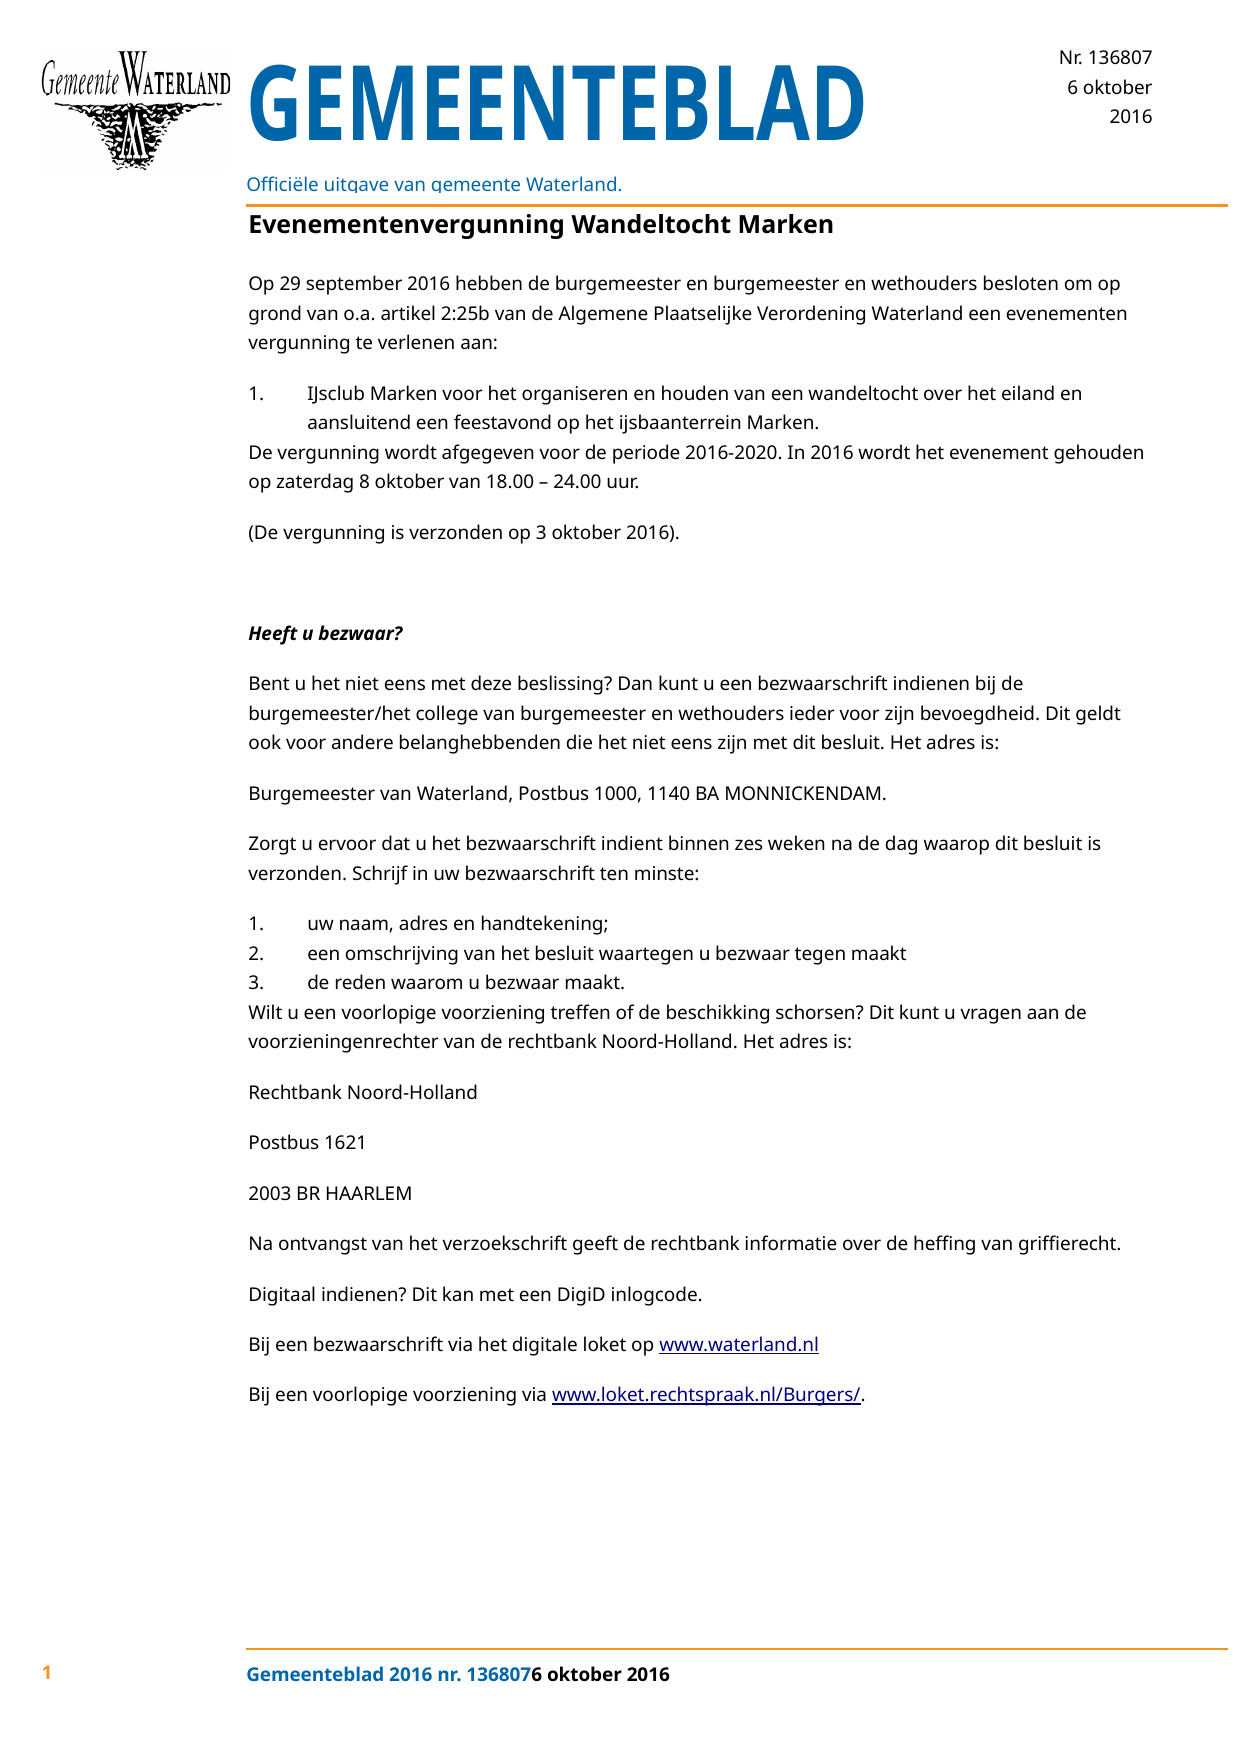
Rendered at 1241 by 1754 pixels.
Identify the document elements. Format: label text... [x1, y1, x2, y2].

text Bij een voorlopige voorziening via www.loket.rechtspraak.nl/Burgers/. [248, 1382, 1152, 1407]
text Postbus 1621 [248, 1129, 1152, 1155]
text Op 29 september 2016 hebben de burgemeester en burgemeester en wethouders besloten om op grond van o.a. artikel 2:25b van de Algemene Plaatselijke Verordening Waterland een evenementen vergunning te verlenen aan: [248, 270, 1152, 355]
text Zorgt u ervoor dat u het bezwaarschrift indient binnen zes weken na de dag waarop dit besluit is verzonden. Schrijf in uw bezwaarschrift ten minste: [248, 830, 1152, 886]
list uw naam, adres en handtekening; [248, 910, 1152, 936]
list de reden waarom u bezwaar maakt. [248, 969, 1152, 995]
list IJsclub Marken voor het organiseren en houden van een wandeltocht over het eiland en aansluitend een feestavond op het ijsbaanterrein Marken. [248, 380, 1152, 435]
text (De vergunning is verzonden op 3 oktober 2016). [248, 519, 1152, 545]
text Bij een bezwaarschrift via het digitale loket op www.waterland.nl [248, 1331, 1152, 1357]
text Burgemeester van Waterland, Postbus 1000, 1140 BA MONNICKENDAM. [248, 780, 1152, 806]
list een omschrijving van het besluit waartegen u bezwaar tegen maakt [248, 940, 1152, 966]
text De vergunning wordt afgegeven voor de periode 2016-2020. In 2016 wordt het evenement gehouden op zaterdag 8 oktober van 18.00 – 24.00 uur. [248, 439, 1152, 494]
picture [41, 47, 231, 172]
text Na ontvangst van het verzoekschrift geeft de rechtbank informatie over de heffing van griffierecht. [248, 1230, 1152, 1256]
text Rechtbank Noord-Holland [248, 1079, 1152, 1105]
text Digitaal indienen? Dit kan met een DigiD inlogcode. [248, 1281, 1152, 1306]
text Heeft u bezwaar? [248, 620, 1152, 646]
text Evenementenvergunning Wandeltocht Marken [248, 207, 1152, 241]
text 2003 BR HAARLEM [248, 1180, 1152, 1206]
text Bent u het niet eens met deze beslissing? Dan kunt u een bezwaarschrift indienen bij de burgemeester/het college van burgemeester en wethouders ieder voor zijn bevoegdheid. Dit geldt ook voor andere belanghebbenden die het niet eens zijn met dit besluit. Het adres is: [248, 670, 1152, 755]
text Wilt u een voorlopige voorziening treffen of de beschikking schorsen? Dit kunt u vragen aan de voorzieningenrechter van de rechtbank Noord-Holland. Het adres is: [248, 999, 1152, 1054]
